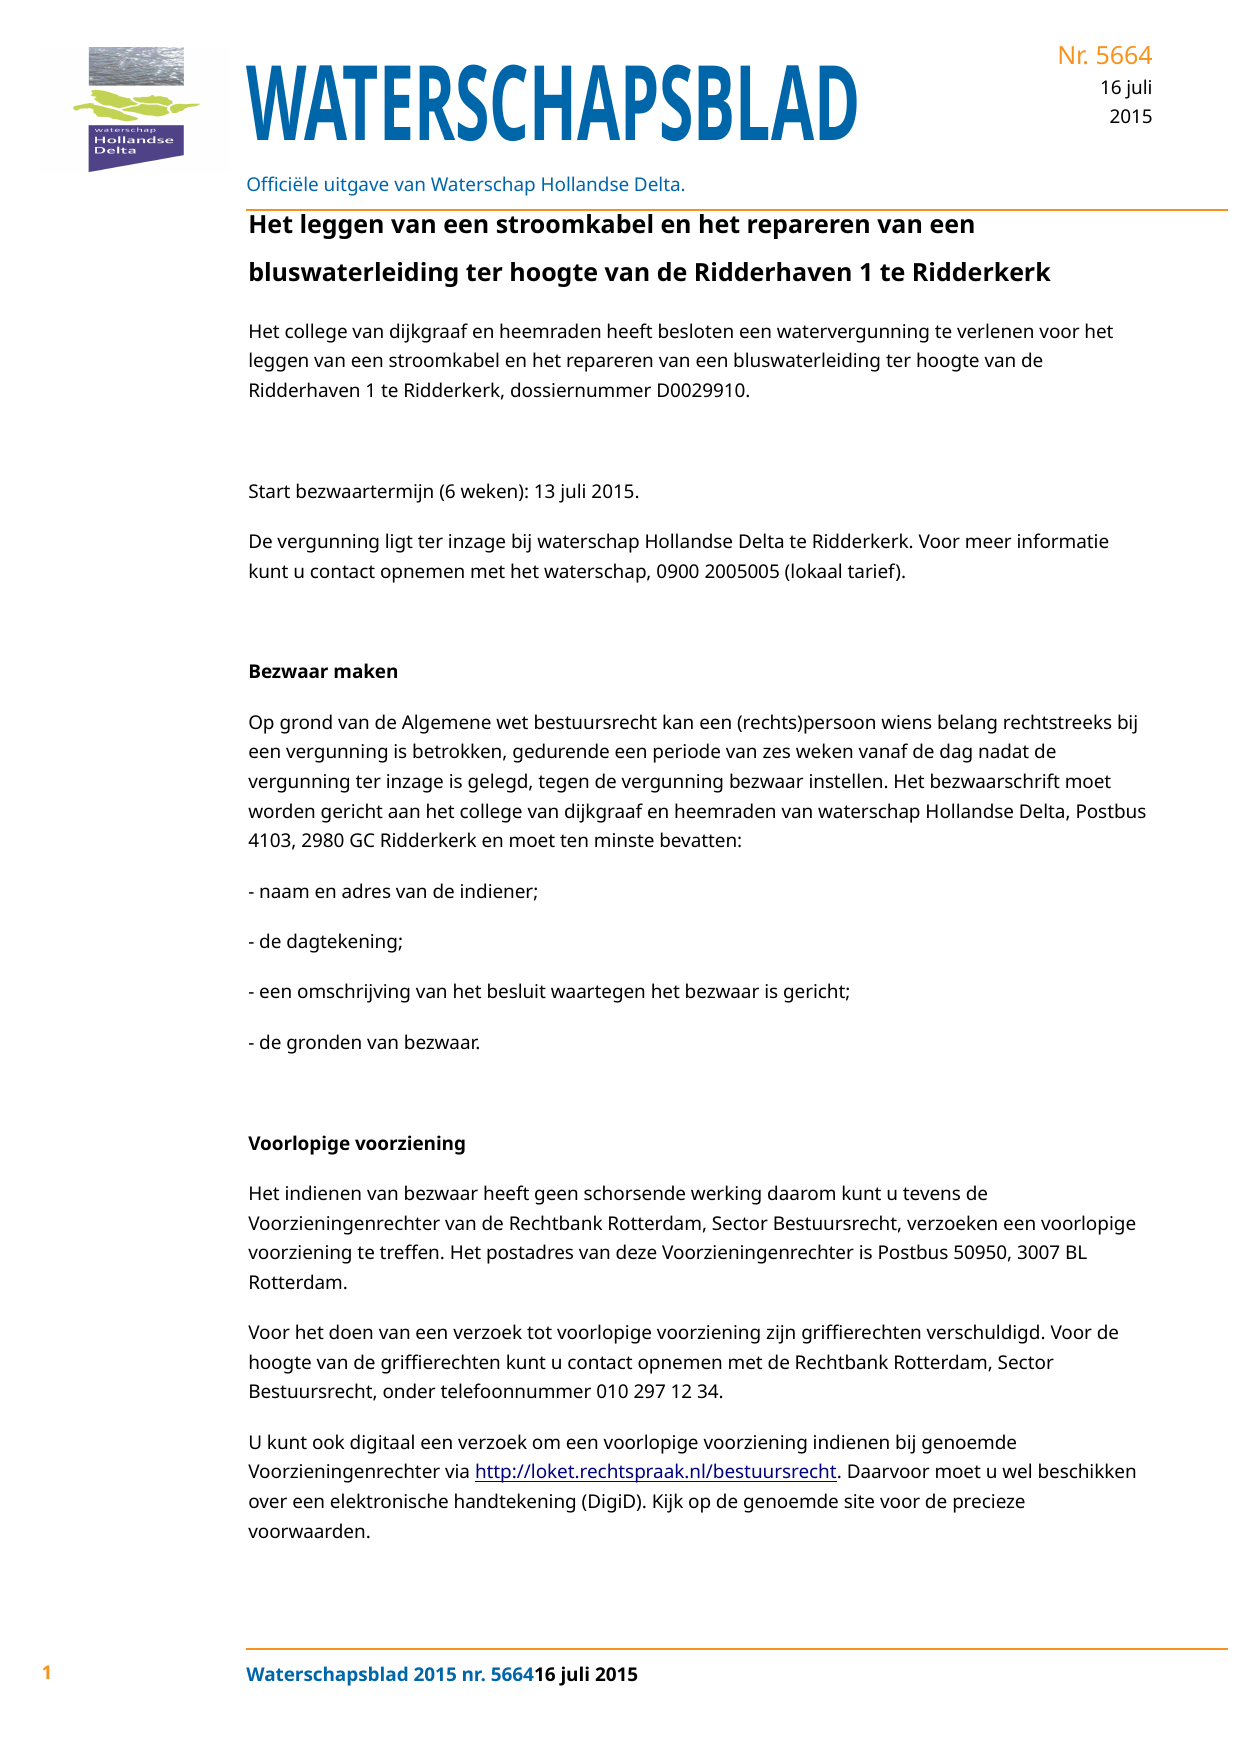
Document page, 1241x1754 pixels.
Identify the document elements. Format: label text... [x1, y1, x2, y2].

text - naam en adres van de indiener; [248, 878, 1152, 904]
text - de gronden van bezwaar. [248, 1029, 1152, 1055]
text - de dagtekening; [248, 928, 1152, 954]
text - een omschrijving van het besluit waartegen het bezwaar is gericht; [248, 979, 1152, 1004]
text Het leggen van een stroomkabel en het repareren van een bluswaterleiding ter hoogte van de Ridderhaven 1 te Ridderkerk [248, 211, 1152, 288]
text Het college van dijkgraaf en heemraden heeft besloten een watervergunning te verlenen voor het leggen van een stroomkabel en het repareren van een bluswaterleiding ter hoogte van de Ridderhaven 1 te Ridderkerk, dossiernummer D0029910. [248, 318, 1152, 403]
text Voorlopige voorziening [248, 1130, 1152, 1156]
text Start bezwaartermijn (6 weken): 13 juli 2015. [248, 478, 1152, 504]
text De vergunning ligt ter inzage bij waterschap Hollandse Delta te Ridderkerk. Voor meer informatie kunt u contact opnemen met het waterschap, 0900 2005005 (lokaal tarief). [248, 528, 1152, 584]
text Bezwaar maken [248, 659, 1152, 684]
text Op grond van de Algemene wet bestuursrecht kan een (rechts)persoon wiens belang rechtstreeks bij een vergunning is betrokken, gedurende een periode van zes weken vanaf de dag nadat de vergunning ter inzage is gelegd, tegen de vergunning bezwaar instellen. Het bezwaarschrift moet worden gericht aan het college van dijkgraaf en heemraden van waterschap Hollandse Delta, Postbus 4103, 2980 GC Ridderkerk en moet ten minste bevatten: [248, 709, 1152, 853]
text Voor het doen van een verzoek tot voorlopige voorziening zijn griffierechten verschuldigd. Voor de hoogte van de griffierechten kunt u contact opnemen met de Rechtbank Rotterdam, Sector Bestuursrecht, onder telefoonnummer 010 297 12 34. [248, 1319, 1152, 1404]
picture [41, 47, 231, 172]
text U kunt ook digitaal een verzoek om een voorlopige voorziening indienen bij genoemde Voorzieningenrechter via http://loket.rechtspraak.nl/bestuursrecht. Daarvoor moet u wel beschikken over een elektronische handtekening (DigiD). Kijk op de genoemde site voor de precieze voorwaarden. [248, 1429, 1152, 1544]
text Het indienen van bezwaar heeft geen schorsende werking daarom kunt u tevens de Voorzieningenrechter van de Rechtbank Rotterdam, Sector Bestuursrecht, verzoeken een voorlopige voorziening te treffen. Het postadres van deze Voorzieningenrechter is Postbus 50950, 3007 BL Rotterdam. [248, 1180, 1152, 1295]
